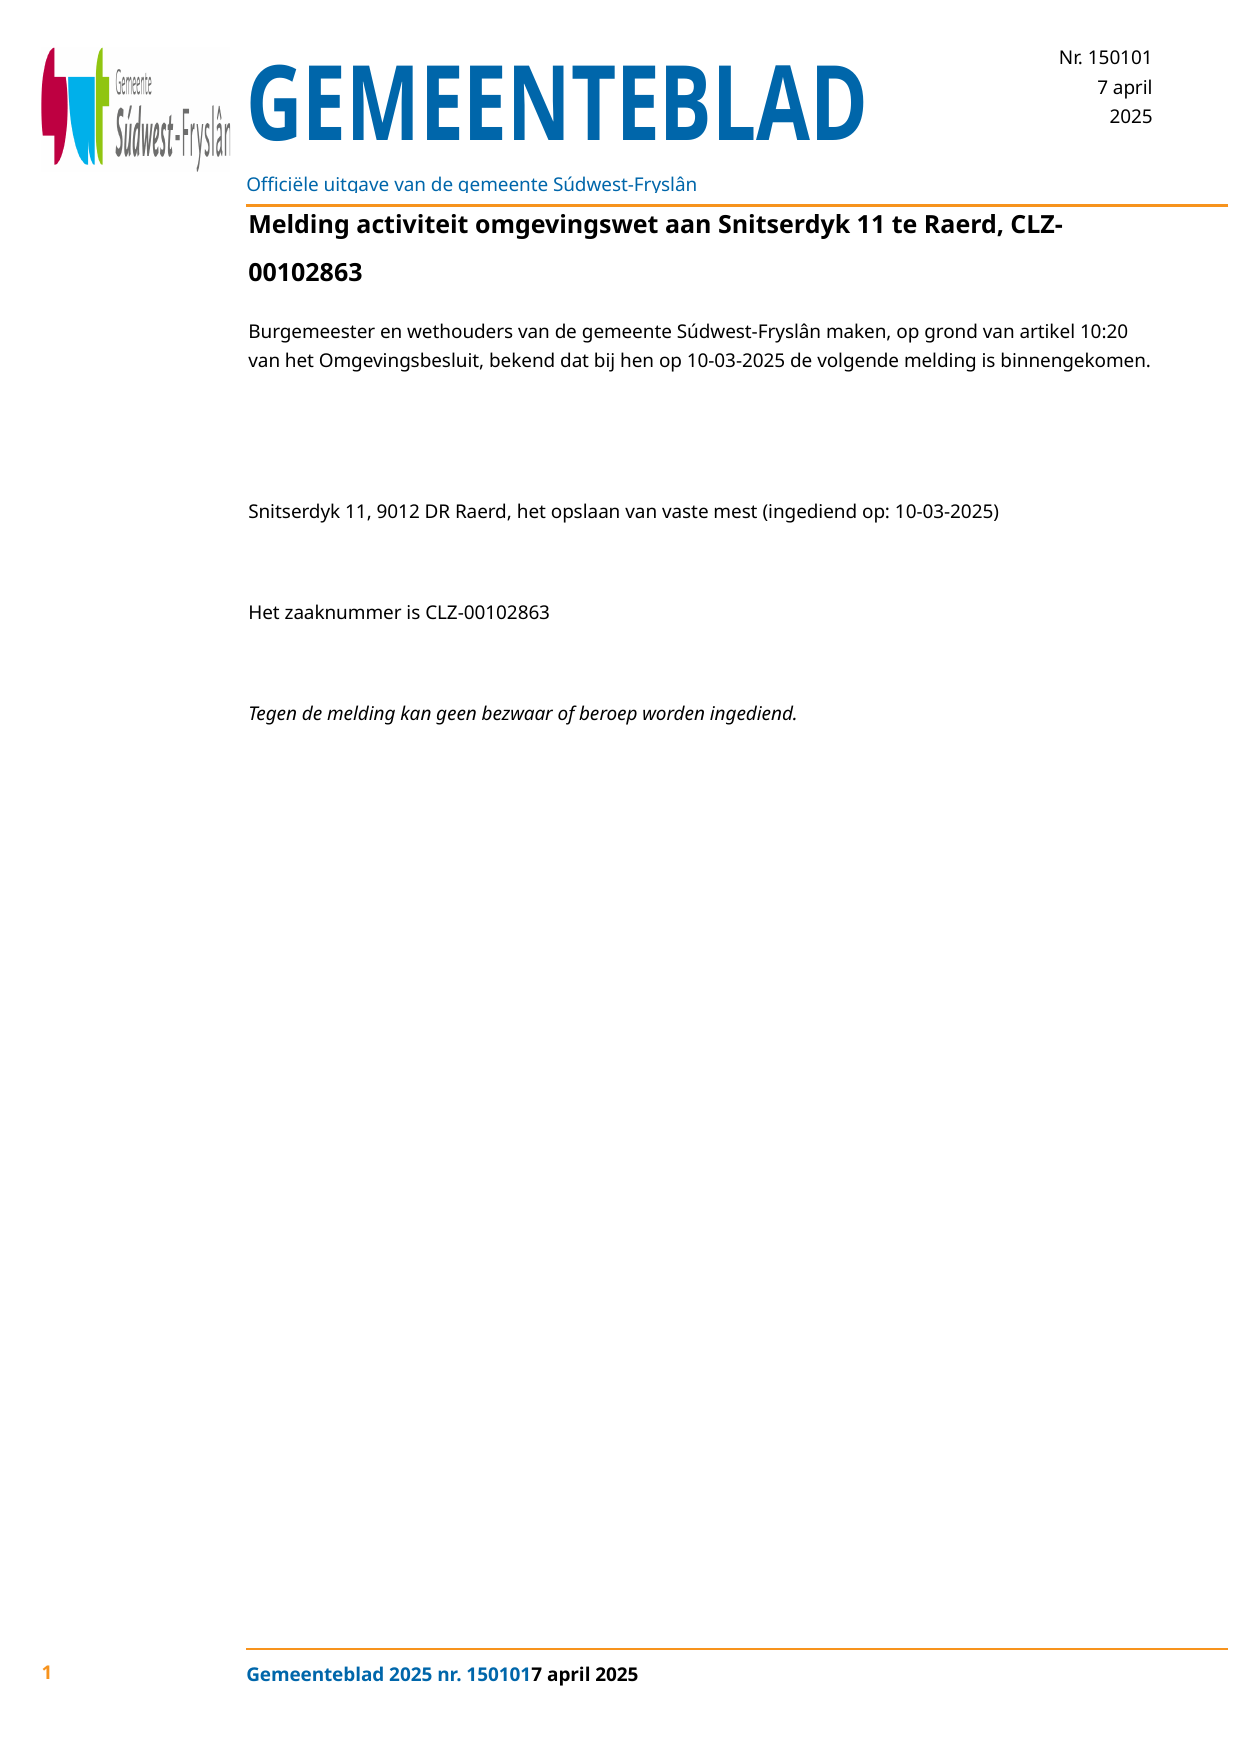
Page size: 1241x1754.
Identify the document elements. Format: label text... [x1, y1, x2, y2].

text Burgemeester en wethouders van de gemeente Súdwest-Fryslân maken, op grond van artikel 10:20 van het Omgevingsbesluit, bekend dat bij hen op 10-03-2025 de volgende melding is binnengekomen. [248, 318, 1152, 373]
text Melding activiteit omgevingswet aan Snitserdyk 11 te Raerd, CLZ-00102863 [248, 207, 1152, 288]
text Het zaaknummer is CLZ-00102863 [248, 599, 1152, 625]
picture [41, 47, 231, 172]
text Snitserdyk 11, 9012 DR Raerd, het opslaan van vaste mest (ingediend op: 10-03-2025) [248, 499, 1152, 524]
text Tegen de melding kan geen bezwaar of beroep worden ingediend. [248, 700, 1152, 726]
